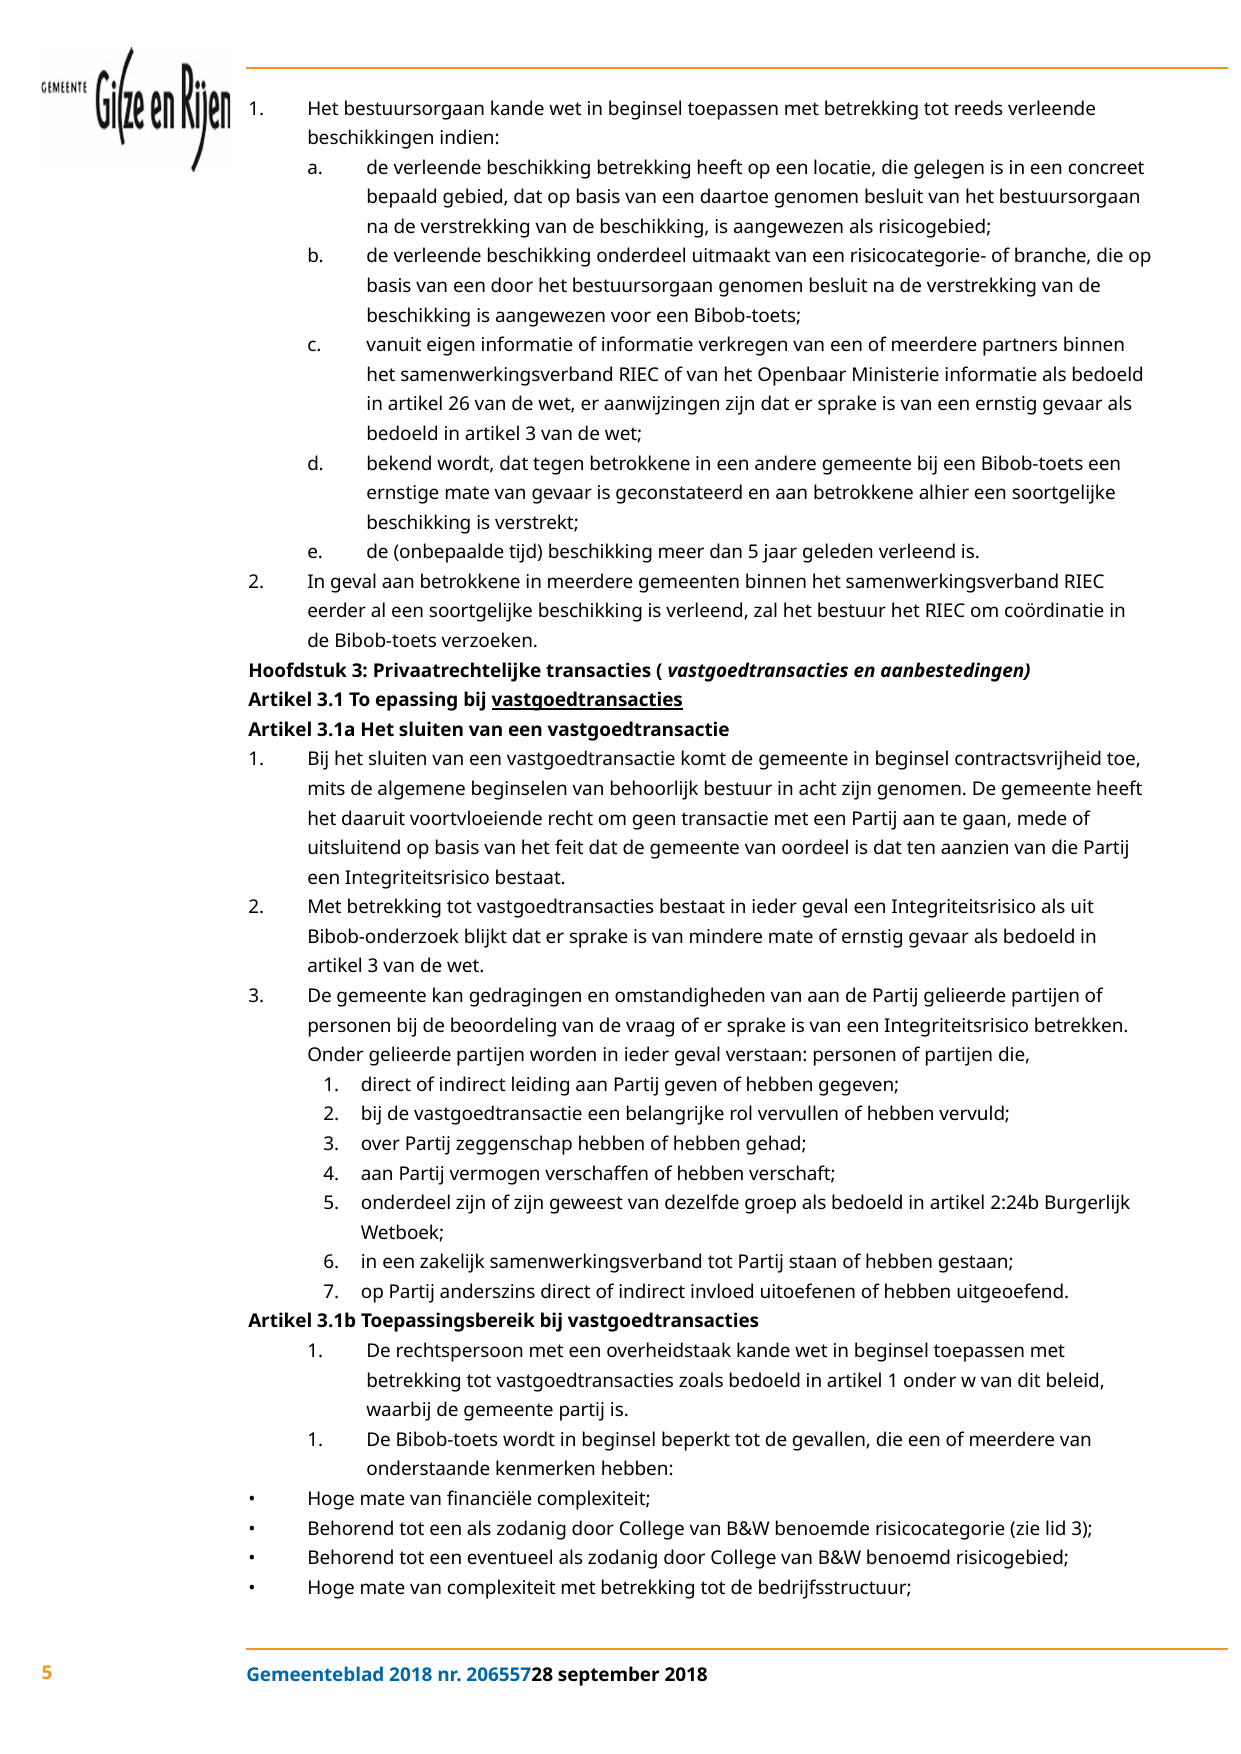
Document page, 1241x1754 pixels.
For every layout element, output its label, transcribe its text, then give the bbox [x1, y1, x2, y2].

picture [41, 47, 231, 172]
list Behorend tot een eventueel als zodanig door College van B&W benoemd risicogebied; [248, 1544, 1152, 1570]
list op Partij anderszins direct of indirect invloed uitoefenen of hebben uitgeoefend. [323, 1278, 1152, 1304]
list De rechtspersoon met een overheidstaak kande wet in beginsel toepassen met betrekking tot vastgoedtransacties zoals bedoeld in artikel 1 onder w van dit beleid, waarbij de gemeente partij is. [307, 1337, 1152, 1422]
list de (onbepaalde tijd) beschikking meer dan 5 jaar geleden verleend is. [307, 538, 1152, 564]
list Hoge mate van complexiteit met betrekking tot de bedrijfsstructuur; [248, 1574, 1152, 1600]
list Het bestuursorgaan kande wet in beginsel toepassen met betrekking tot reeds verleende beschikkingen indien: [248, 95, 1152, 150]
list in een zakelijk samenwerkingsverband tot Partij staan of hebben gestaan; [323, 1248, 1152, 1274]
list over Partij zeggenschap hebben of hebben gehad; [323, 1130, 1152, 1156]
list aan Partij vermogen verschaffen of hebben verschaft; [323, 1160, 1152, 1186]
list De gemeente kan gedragingen en omstandigheden van aan de Partij gelieerde partijen of personen bij de beoordeling van de vraag of er sprake is van een Integriteitsrisico betrekken. Onder gelieerde partijen worden in ieder geval verstaan: personen of partijen die, [248, 982, 1152, 1067]
list onderdeel zijn of zijn geweest van dezelfde groep als bedoeld in artikel 2:24b Burgerlijk Wetboek; [323, 1189, 1152, 1245]
text Artikel 3.1 To epassing bij vastgoedtransacties [248, 686, 1152, 712]
list bij de vastgoedtransactie een belangrijke rol vervullen of hebben vervuld; [323, 1101, 1152, 1126]
list de verleende beschikking betrekking heeft op een locatie, die gelegen is in een concreet bepaald gebied, dat op basis van een daartoe genomen besluit van het bestuursorgaan na de verstrekking van de beschikking, is aangewezen als risicogebied; [307, 154, 1152, 239]
list Hoge mate van financiële complexiteit; [248, 1485, 1152, 1511]
text Artikel 3.1b Toepassingsbereik bij vastgoedtransacties [248, 1308, 1152, 1333]
text Hoofdstuk 3: Privaatrechtelijke transacties ( vastgoedtransacties en aanbestedingen) [248, 657, 1152, 683]
list direct of indirect leiding aan Partij geven of hebben gegeven; [323, 1071, 1152, 1097]
list Behorend tot een als zodanig door College van B&W benoemde risicocategorie (zie lid 3); [248, 1515, 1152, 1541]
list bekend wordt, dat tegen betrokkene in een andere gemeente bij een Bibob-toets een ernstige mate van gevaar is geconstateerd en aan betrokkene alhier een soortgelijke beschikking is verstrekt; [307, 450, 1152, 535]
list Bij het sluiten van een vastgoedtransactie komt de gemeente in beginsel contractsvrijheid toe, mits de algemene beginselen van behoorlijk bestuur in acht zijn genomen. De gemeente heeft het daaruit voortvloeiende recht om geen transactie met een Partij aan te gaan, mede of uitsluitend op basis van het feit dat de gemeente van oordeel is dat ten aanzien van die Partij een Integriteitsrisico bestaat. [248, 746, 1152, 890]
text Artikel 3.1a Het sluiten van een vastgoedtransactie [248, 716, 1152, 742]
list De Bibob-toets wordt in beginsel beperkt tot de gevallen, die een of meerdere van onderstaande kenmerken hebben: [307, 1426, 1152, 1481]
list In geval aan betrokkene in meerdere gemeenten binnen het samenwerkingsverband RIEC eerder al een soortgelijke beschikking is verleend, zal het bestuur het RIEC om coördinatie in de Bibob-toets verzoeken. [248, 568, 1152, 653]
list vanuit eigen informatie of informatie verkregen van een of meerdere partners binnen het samenwerkingsverband RIEC of van het Openbaar Ministerie informatie als bedoeld in artikel 26 van de wet, er aanwijzingen zijn dat er sprake is van een ernstig gevaar als bedoeld in artikel 3 van de wet; [307, 331, 1152, 446]
list de verleende beschikking onderdeel uitmaakt van een risicocategorie- of branche, die op basis van een door het bestuursorgaan genomen besluit na de verstrekking van de beschikking is aangewezen voor een Bibob-toets; [307, 243, 1152, 328]
list Met betrekking tot vastgoedtransacties bestaat in ieder geval een Integriteitsrisico als uit Bibob-onderzoek blijkt dat er sprake is van mindere mate of ernstig gevaar als bedoeld in artikel 3 van de wet. [248, 893, 1152, 978]
